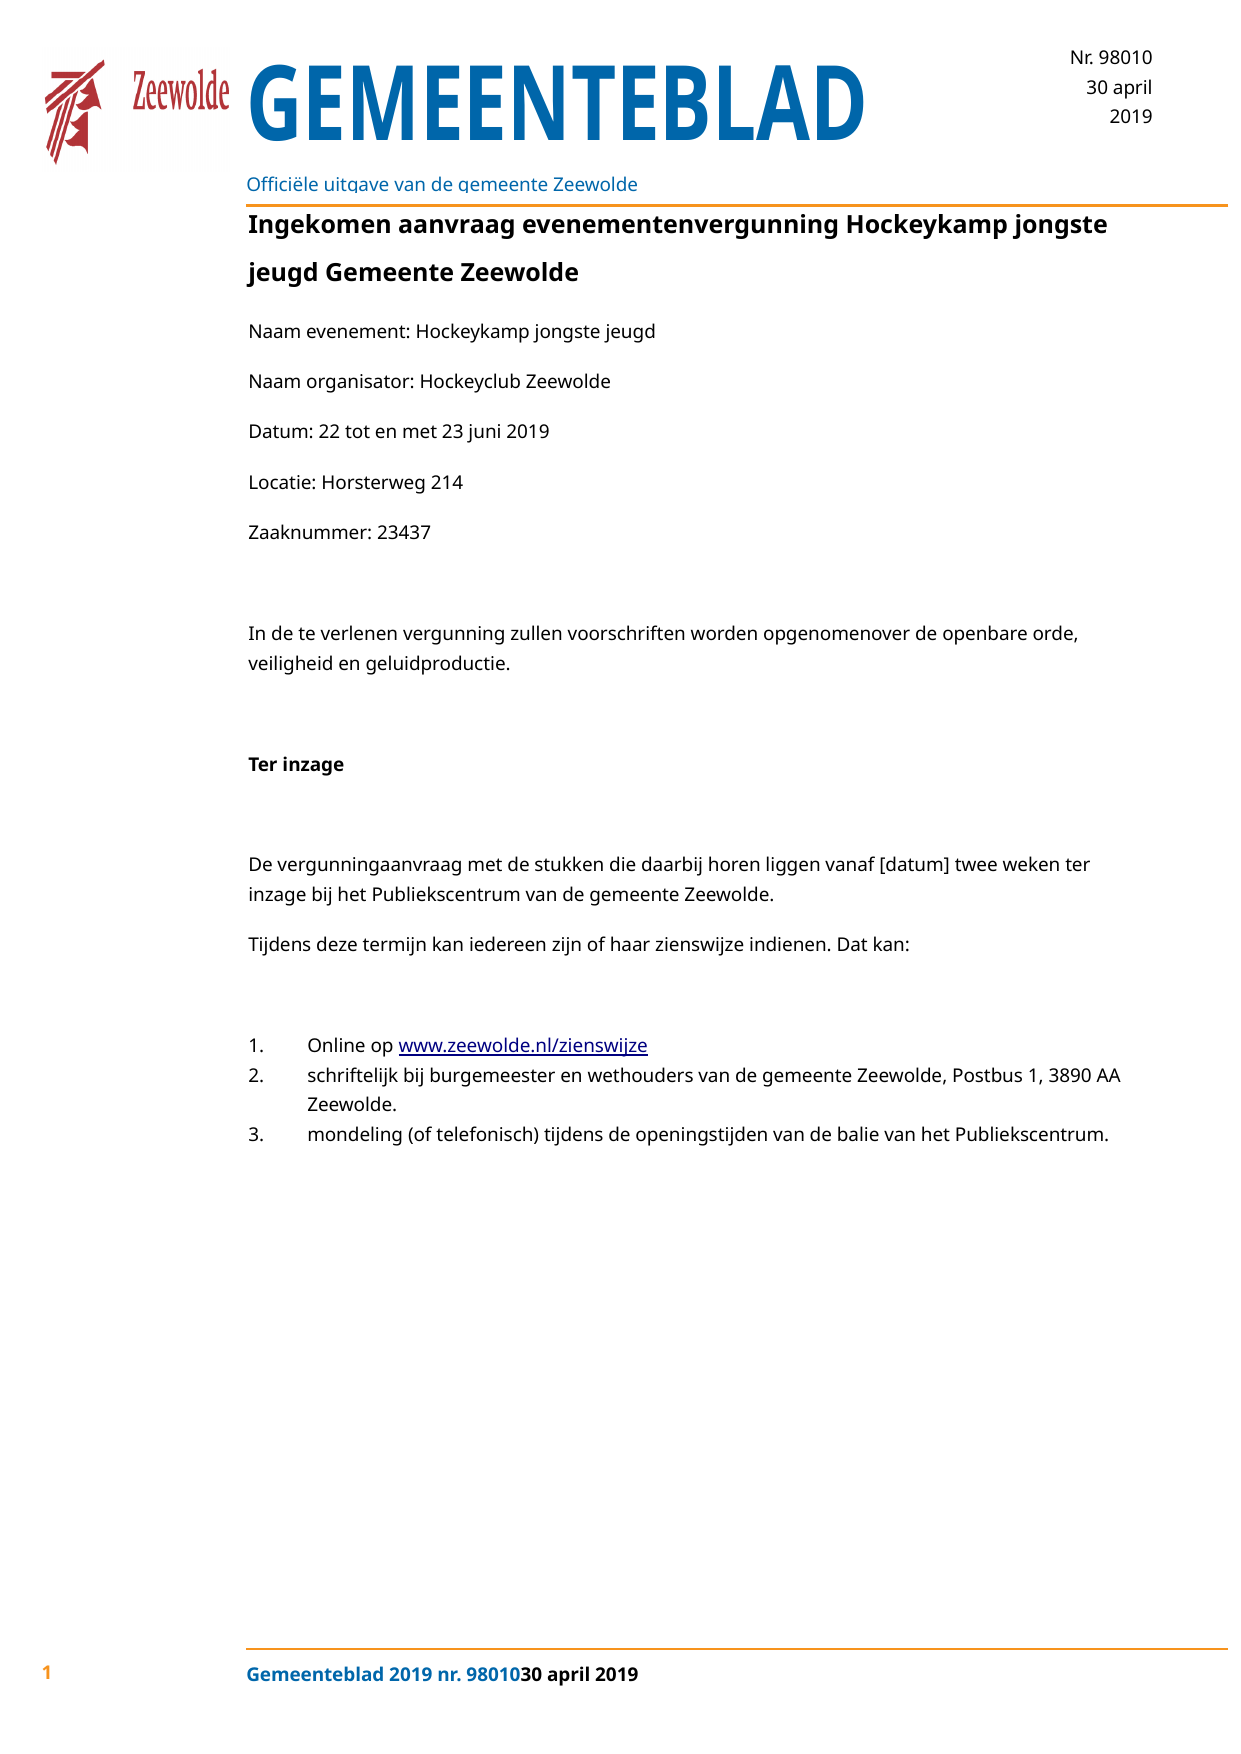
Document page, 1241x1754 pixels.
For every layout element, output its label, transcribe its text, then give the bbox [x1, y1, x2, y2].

text Locatie: Horsterweg 214 [248, 469, 1152, 495]
picture [41, 47, 231, 172]
text Ingekomen aanvraag evenementenvergunning Hockeykamp jongste jeugd Gemeente Zeewolde [248, 207, 1152, 288]
list mondeling (of telefonisch) tijdens de openingstijden van de balie van het Publiekscentrum. [248, 1121, 1152, 1147]
text Zaaknummer: 23437 [248, 519, 1152, 545]
text De vergunningaanvraag met de stukken die daarbij horen liggen vanaf [datum] twee weken ter inzage bij het Publiekscentrum van de gemeente Zeewolde. [248, 852, 1152, 907]
text Naam organisator: Hockeyclub Zeewolde [248, 368, 1152, 394]
list Online op www.zeewolde.nl/zienswijze [248, 1032, 1152, 1058]
text Tijdens deze termijn kan iedereen zijn of haar zienswijze indienen. Dat kan: [248, 932, 1152, 957]
text Naam evenement: Hockeykamp jongste jeugd [248, 318, 1152, 344]
text In de te verlenen vergunning zullen voorschriften worden opgenomenover de openbare orde, veiligheid en geluidproductie. [248, 620, 1152, 676]
text Ter inzage [248, 751, 1152, 777]
text Datum: 22 tot en met 23 juni 2019 [248, 419, 1152, 444]
list schriftelijk bij burgemeester en wethouders van de gemeente Zeewolde, Postbus 1, 3890 AA Zeewolde. [248, 1062, 1152, 1117]
